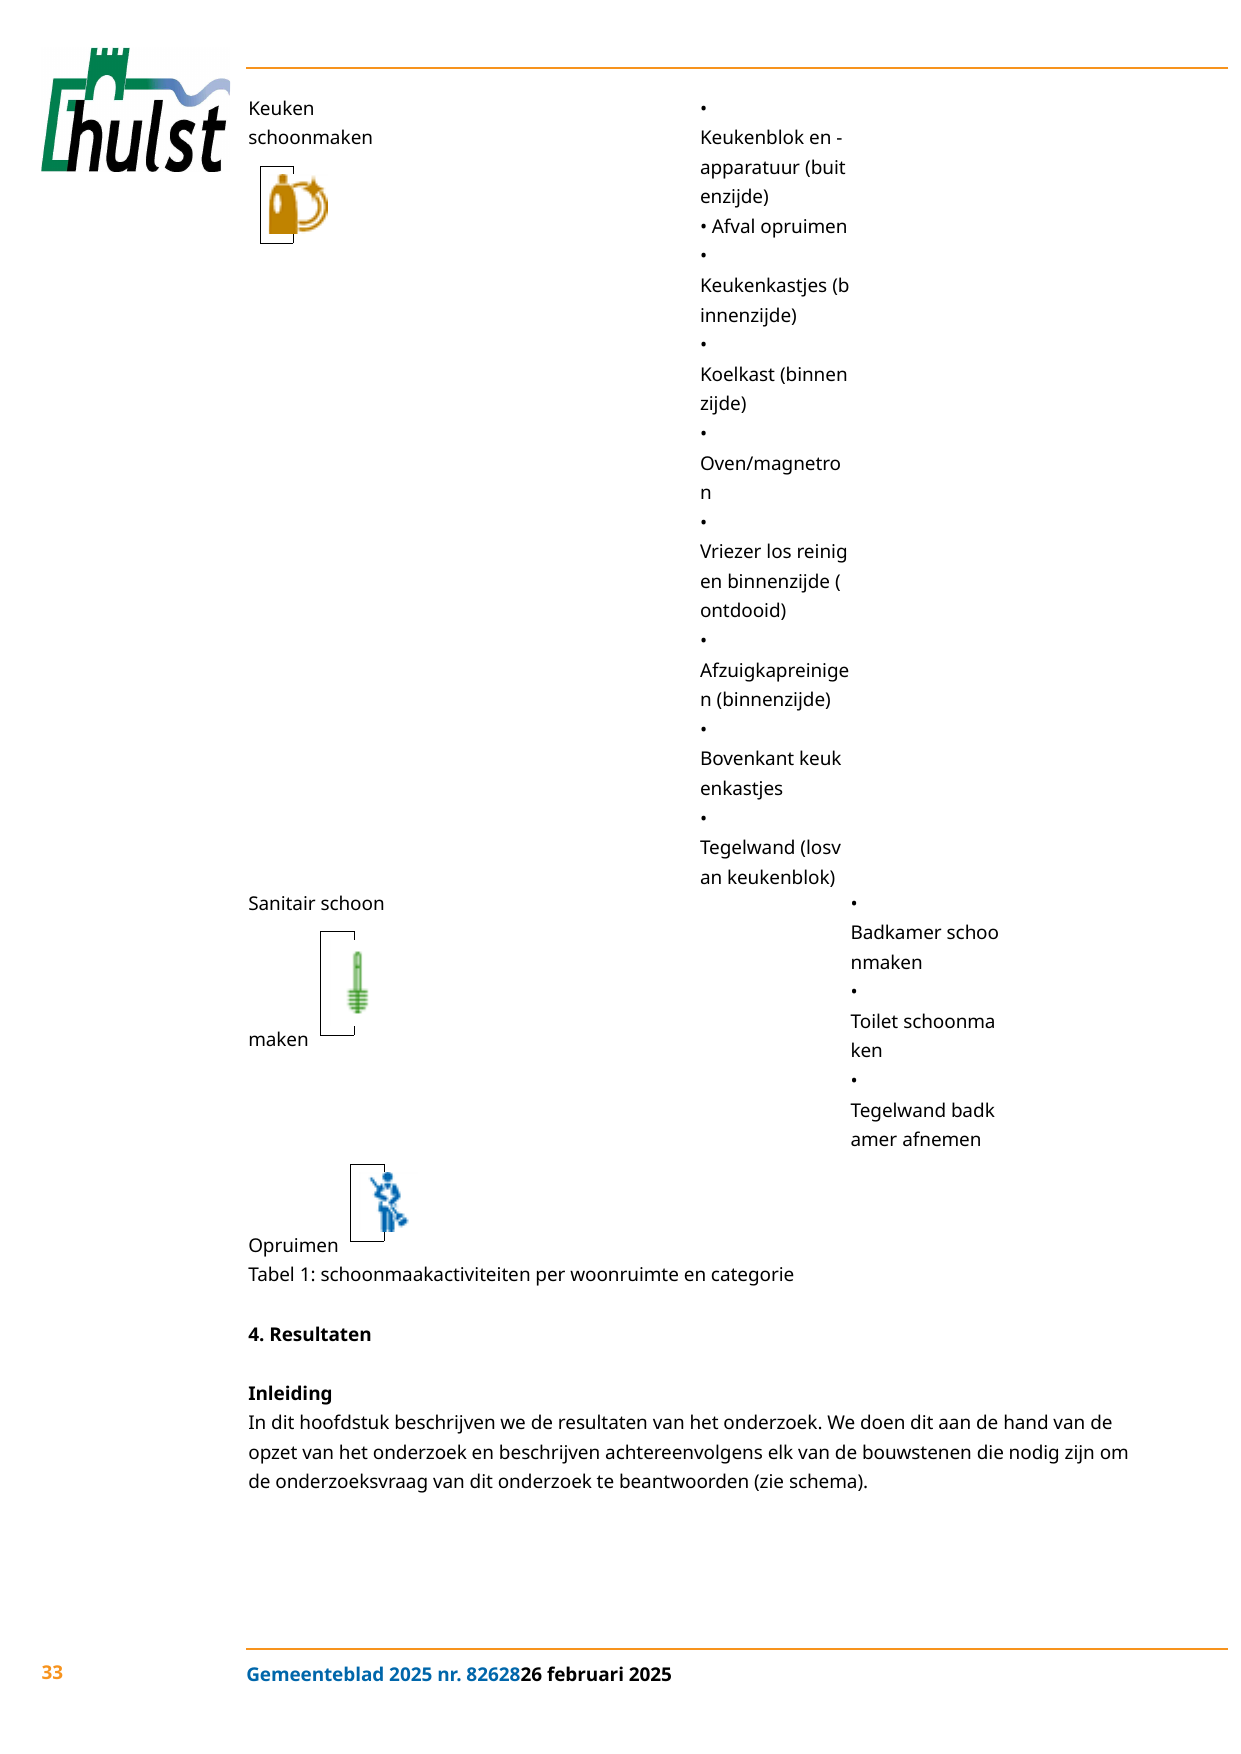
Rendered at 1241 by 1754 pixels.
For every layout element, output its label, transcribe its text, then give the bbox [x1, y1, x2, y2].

text Inleiding [248, 1380, 1152, 1406]
table_cell [549, 95, 700, 890]
picture [359, 1172, 419, 1232]
table_cell • Keukenblok en -apparatuur (buitenzijde) • Afval opruimen • Keukenkastjes (binnenzijde) • Koelkast (binnenzijde) • Oven/magnetron • Vriezer los reinigen binnenzijde (ontdooid) • Afzuigkapreinigen (binnenzijde) • Bovenkant keukenkastjes • Tegelwand (losvan keukenblok) [700, 95, 850, 890]
table_cell [850, 95, 1001, 890]
picture [268, 174, 328, 234]
table_cell [399, 95, 549, 890]
table_cell [850, 1152, 1001, 1258]
table_cell [549, 1152, 700, 1258]
table_cell Keuken schoonmaken [248, 95, 398, 890]
table_cell • Badkamer schoonmaken • Toilet schoonmaken • Tegelwand badkamer afnemen [850, 890, 1001, 1152]
table_cell [399, 1152, 549, 1258]
table_cell [549, 890, 700, 1152]
table_cell Sanitair schoonmaken [248, 890, 398, 1152]
table_cell Opruimen [248, 1152, 398, 1258]
table_cell [1001, 95, 1152, 890]
picture [41, 47, 231, 172]
table_cell [700, 1152, 850, 1258]
table_cell [1001, 890, 1152, 1152]
table_cell [1001, 1152, 1152, 1258]
text In dit hoofdstuk beschrijven we de resultaten van het onderzoek. We doen dit aan de hand van de opzet van het onderzoek en beschrijven achtereenvolgens elk van de bouwstenen die nodig zijn om de onderzoeksvraag van dit onderzoek te beantwoorden (zie schema). [248, 1409, 1152, 1494]
text 4. Resultaten [248, 1321, 1152, 1347]
table_cell [399, 890, 549, 1152]
text Tabel 1: schoonmaakactiviteiten per woonruimte en categorie [248, 1262, 1152, 1287]
table_cell [700, 890, 850, 1152]
picture [329, 940, 389, 1026]
